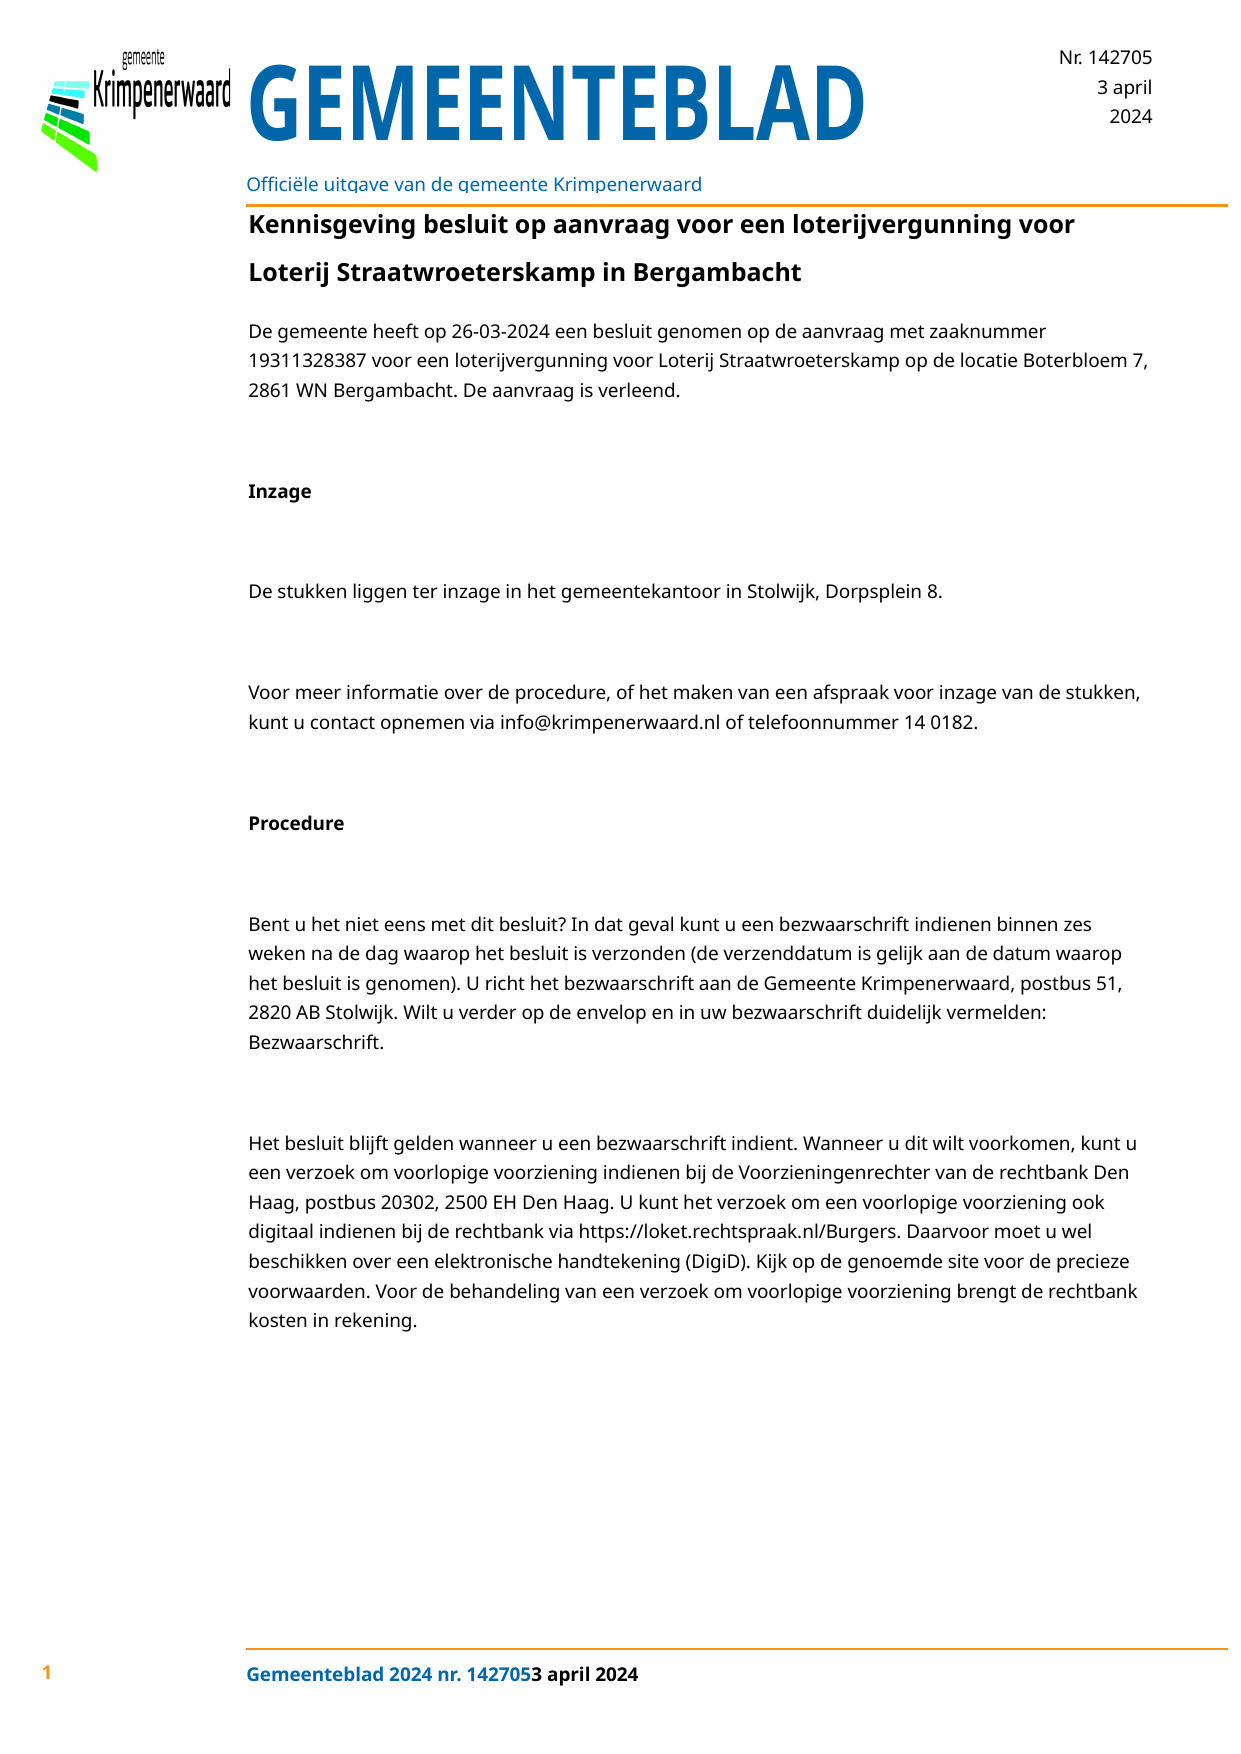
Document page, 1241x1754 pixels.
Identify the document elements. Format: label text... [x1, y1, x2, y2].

text Kennisgeving besluit op aanvraag voor een loterijvergunning voor Loterij Straatwroeterskamp in Bergambacht [248, 207, 1152, 288]
text De gemeente heeft op 26-03-2024 een besluit genomen op de aanvraag met zaaknummer 19311328387 voor een loterijvergunning voor Loterij Straatwroeterskamp op de locatie Boterbloem 7, 2861 WN Bergambacht. De aanvraag is verleend. [248, 318, 1152, 403]
text Het besluit blijft gelden wanneer u een bezwaarschrift indient. Wanneer u dit wilt voorkomen, kunt u een verzoek om voorlopige voorziening indienen bij de Voorzieningenrechter van de rechtbank Den Haag, postbus 20302, 2500 EH Den Haag. U kunt het verzoek om een voorlopige voorziening ook digitaal indienen bij de rechtbank via https://loket.rechtspraak.nl/Burgers. Daarvoor moet u wel beschikken over een elektronische handtekening (DigiD). Kijk op de genoemde site voor de precieze voorwaarden. Voor de behandeling van een verzoek om voorlopige voorziening brengt de rechtbank kosten in rekening. [248, 1130, 1152, 1333]
text Voor meer informatie over de procedure, of het maken van een afspraak voor inzage van de stukken, kunt u contact opnemen via info@krimpenerwaard.nl of telefoonnummer 14 0182. [248, 679, 1152, 735]
text Procedure [248, 810, 1152, 836]
picture [41, 47, 231, 172]
text Inzage [248, 478, 1152, 504]
text Bent u het niet eens met dit besluit? In dat geval kunt u een bezwaarschrift indienen binnen zes weken na de dag waarop het besluit is verzonden (de verzenddatum is gelijk aan de datum waarop het besluit is genomen). U richt het bezwaarschrift aan de Gemeente Krimpenerwaard, postbus 51, 2820 AB Stolwijk. Wilt u verder op de envelop en in uw bezwaarschrift duidelijk vermelden: Bezwaarschrift. [248, 911, 1152, 1055]
text De stukken liggen ter inzage in het gemeentekantoor in Stolwijk, Dorpsplein 8. [248, 579, 1152, 604]
